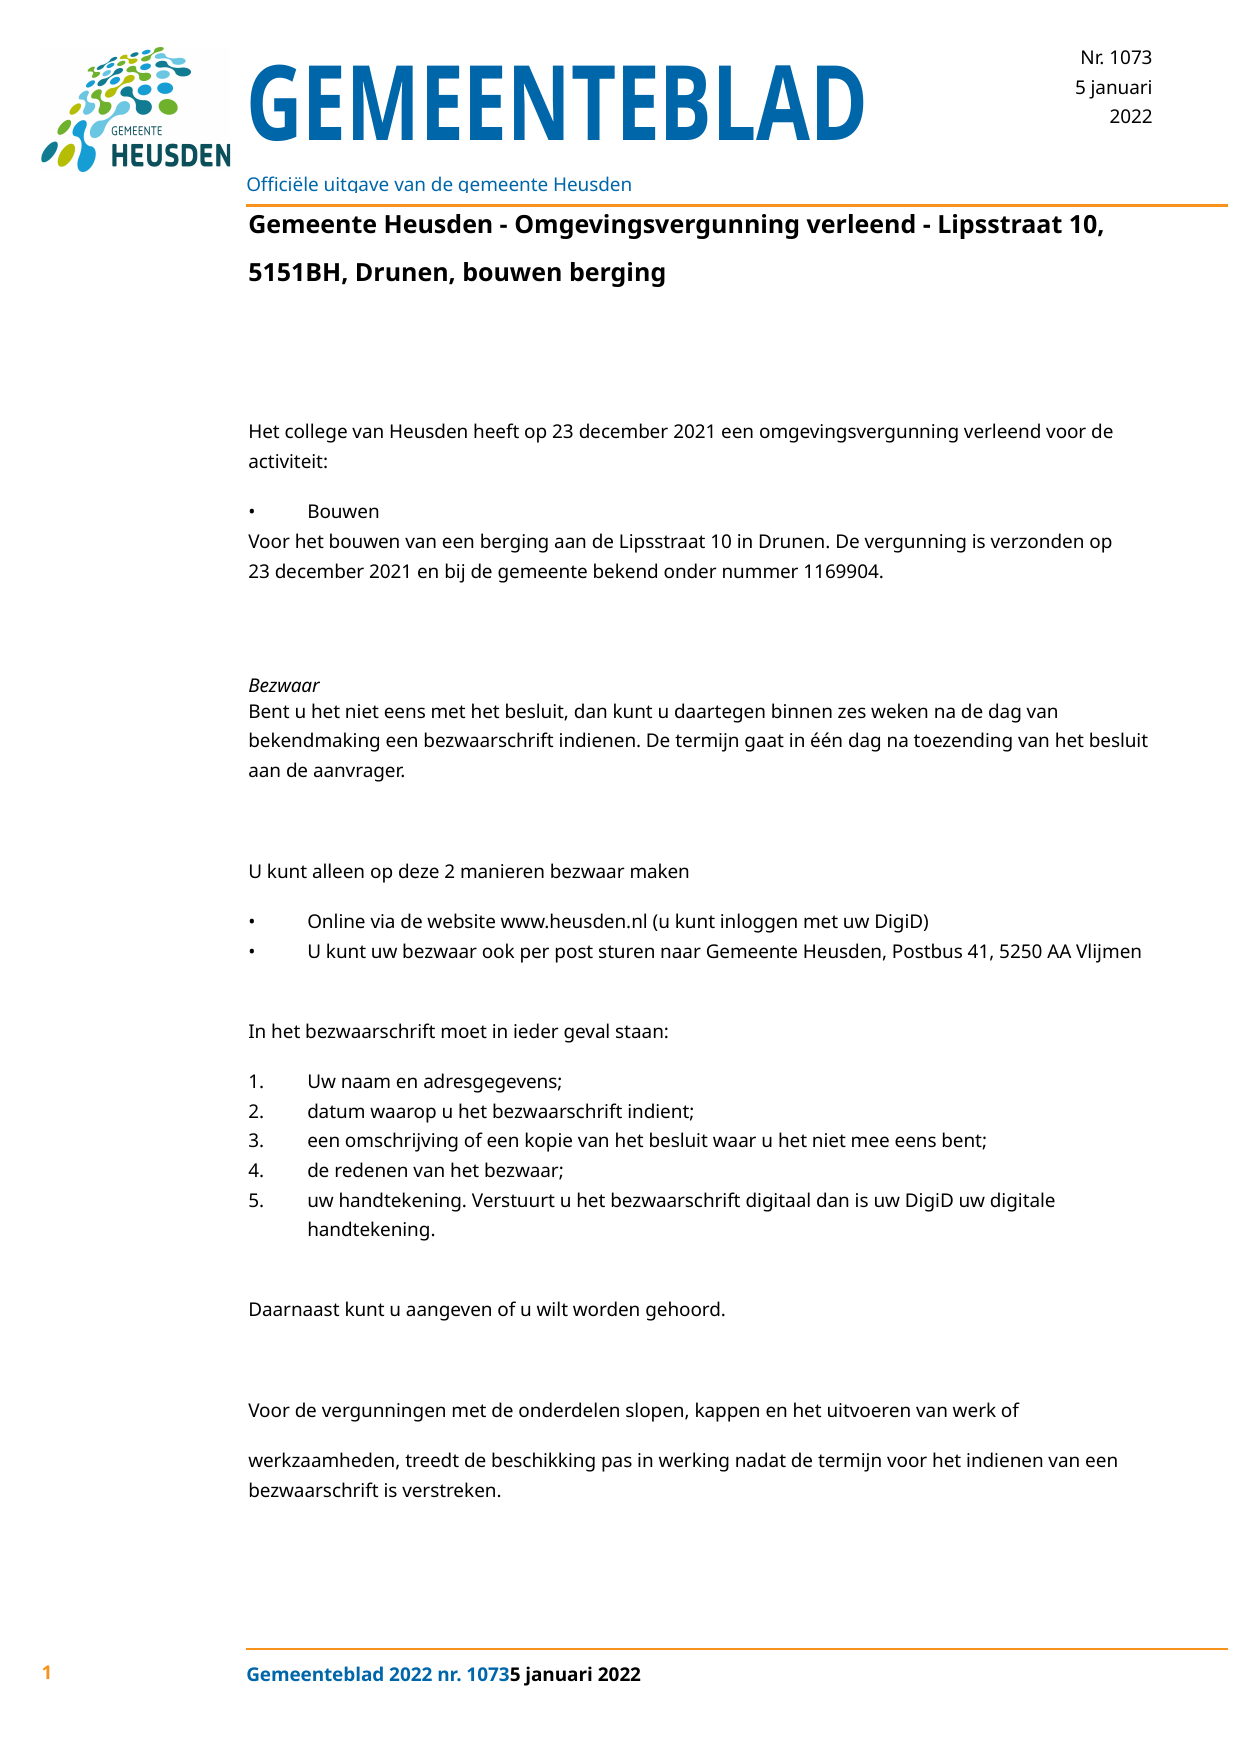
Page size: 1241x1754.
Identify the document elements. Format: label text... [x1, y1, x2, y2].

text U kunt alleen op deze 2 manieren bezwaar maken [248, 858, 1152, 884]
text Voor de vergunningen met de onderdelen slopen, kappen en het uitvoeren van werk of [248, 1397, 1152, 1423]
list Uw naam en adresgegevens; [248, 1068, 1152, 1094]
list Online via de website www.heusden.nl (u kunt inloggen met uw DigiD) [248, 908, 1152, 934]
list Bouwen [248, 499, 1152, 524]
text Bent u het niet eens met het besluit, dan kunt u daartegen binnen zes weken na de dag van bekendmaking een bezwaarschrift indienen. De termijn gaat in één dag na toezending van het besluit aan de aanvrager. [248, 698, 1152, 783]
text werkzaamheden, treedt de beschikking pas in werking nadat de termijn voor het indienen van een bezwaarschrift is verstreken. [248, 1448, 1152, 1503]
picture [41, 47, 231, 172]
list datum waarop u het bezwaarschrift indient; [248, 1098, 1152, 1124]
text Voor het bouwen van een berging aan de Lipsstraat 10 in Drunen. De vergunning is verzonden op 23 december 2021 en bij de gemeente bekend onder nummer 1169904. [248, 528, 1152, 584]
list uw handtekening. Verstuurt u het bezwaarschrift digitaal dan is uw DigiD uw digitale handtekening. [248, 1187, 1152, 1242]
text Het college van Heusden heeft op 23 december 2021 een omgevingsvergunning verleend voor de activiteit: [248, 419, 1152, 474]
list een omschrijving of een kopie van het besluit waar u het niet mee eens bent; [248, 1128, 1152, 1153]
text Gemeente Heusden - Omgevingsvergunning verleend - Lipsstraat 10, 5151BH, Drunen, bouwen berging [248, 207, 1152, 288]
list U kunt uw bezwaar ook per post sturen naar Gemeente Heusden, Postbus 41, 5250 AA Vlijmen [248, 938, 1152, 964]
text Bezwaar [248, 672, 1152, 698]
text In het bezwaarschrift moet in ieder geval staan: [248, 1018, 1152, 1044]
text Daarnaast kunt u aangeven of u wilt worden gehoord. [248, 1296, 1152, 1322]
list de redenen van het bezwaar; [248, 1157, 1152, 1183]
